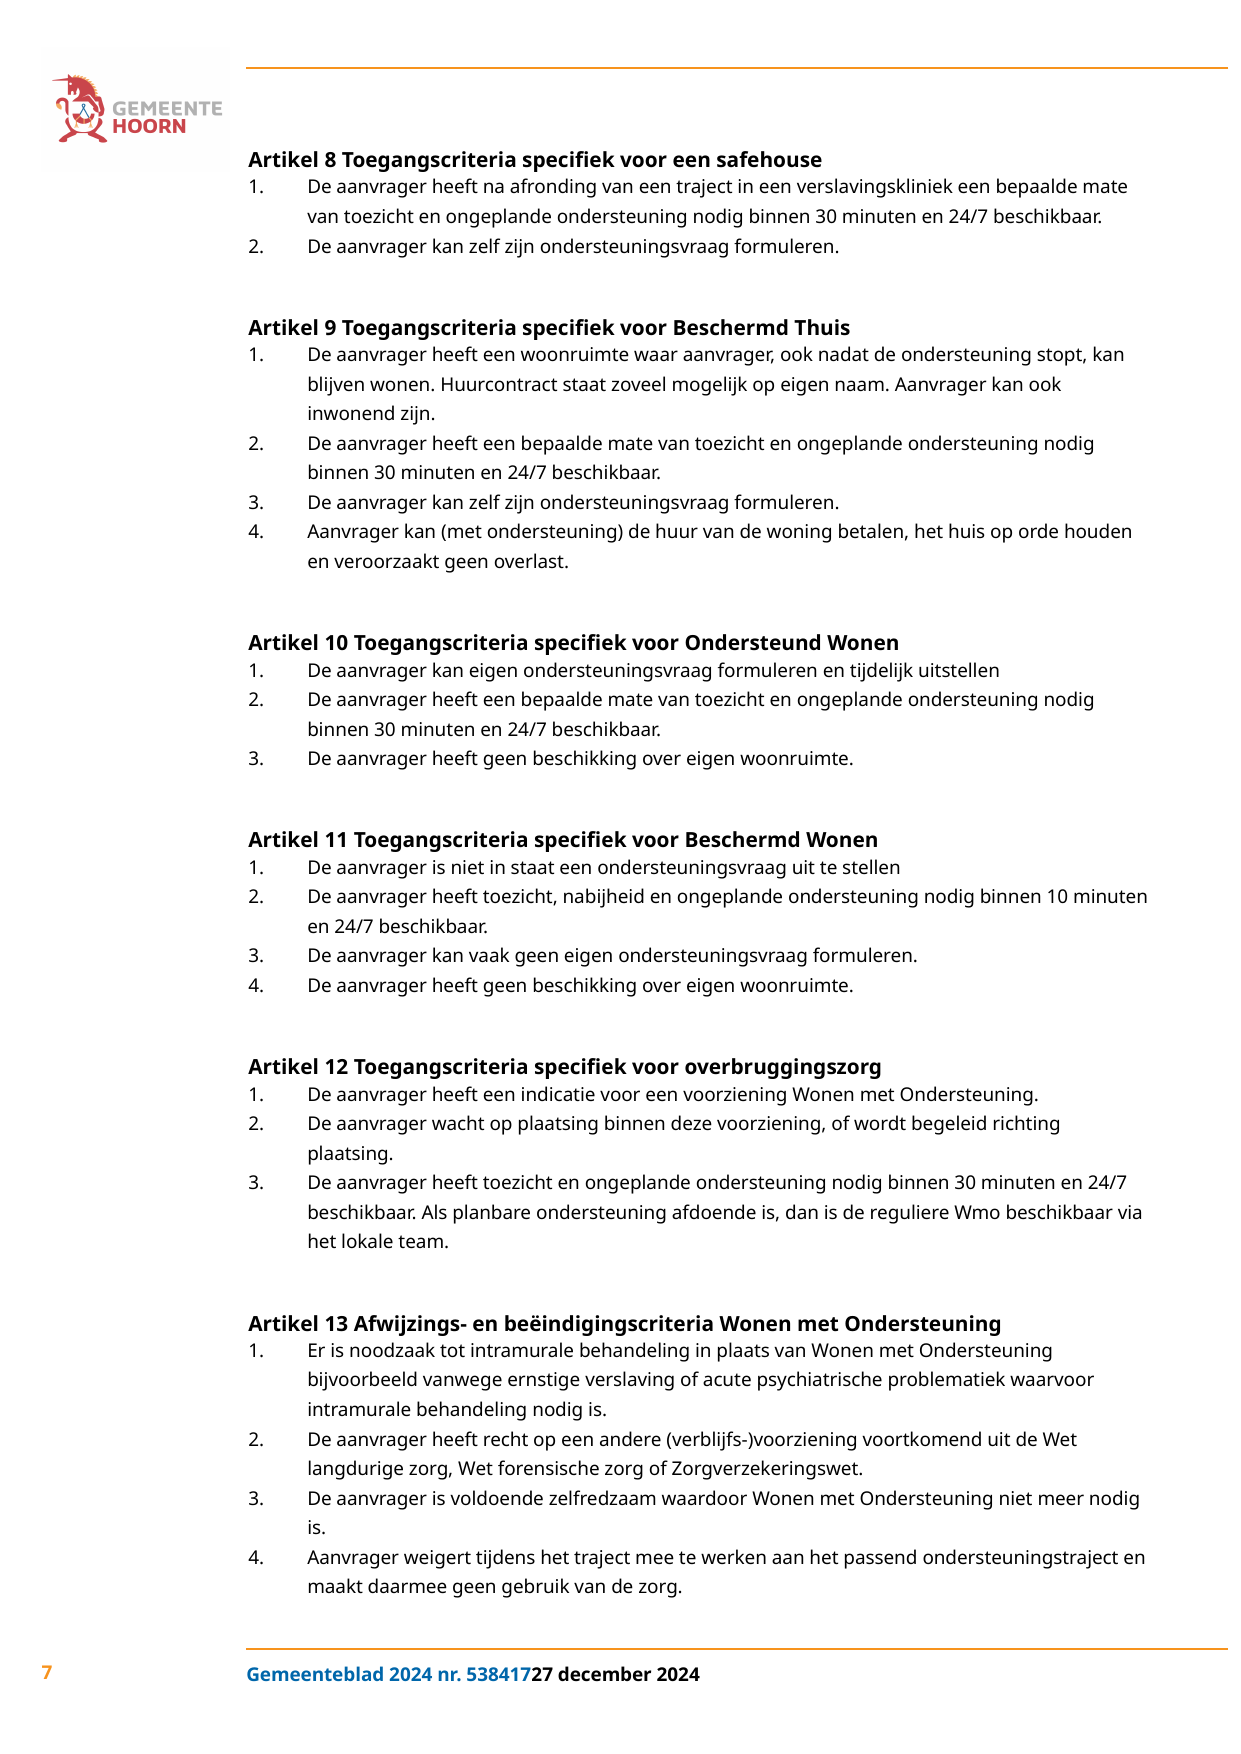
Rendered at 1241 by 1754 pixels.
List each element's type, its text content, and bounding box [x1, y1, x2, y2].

list Aanvrager weigert tijdens het traject mee te werken aan het passend ondersteuningstraject en maakt daarmee geen gebruik van de zorg. [248, 1544, 1152, 1599]
list De aanvrager heeft een bepaalde mate van toezicht en ongeplande ondersteuning nodig binnen 30 minuten en 24/7 beschikbaar. [248, 430, 1152, 485]
list De aanvrager heeft een bepaalde mate van toezicht en ongeplande ondersteuning nodig binnen 30 minuten en 24/7 beschikbaar. [248, 686, 1152, 742]
list De aanvrager heeft toezicht, nabijheid en ongeplande ondersteuning nodig binnen 10 minuten en 24/7 beschikbaar. [248, 883, 1152, 939]
list De aanvrager heeft na afronding van een traject in een verslavingskliniek een bepaalde mate van toezicht en ongeplande ondersteuning nodig binnen 30 minuten en 24/7 beschikbaar. [248, 174, 1152, 229]
list Aanvrager kan (met ondersteuning) de huur van de woning betalen, het huis op orde houden en veroorzaakt geen overlast. [248, 519, 1152, 574]
list De aanvrager kan vaak geen eigen ondersteuningsvraag formuleren. [248, 943, 1152, 968]
list De aanvrager kan zelf zijn ondersteuningsvraag formuleren. [248, 233, 1152, 258]
text Artikel 11 Toegangscriteria specifiek voor Beschermd Wonen [248, 826, 1152, 854]
list De aanvrager heeft geen beschikking over eigen woonruimte. [248, 972, 1152, 998]
list De aanvrager heeft toezicht en ongeplande ondersteuning nodig binnen 30 minuten en 24/7 beschikbaar. Als planbare ondersteuning afdoende is, dan is de reguliere Wmo beschikbaar via het lokale team. [248, 1169, 1152, 1254]
text Artikel 9 Toegangscriteria specifiek voor Beschermd Thuis [248, 313, 1152, 341]
text Artikel 8 Toegangscriteria specifiek voor een safehouse [248, 145, 1152, 174]
list De aanvrager kan zelf zijn ondersteuningsvraag formuleren. [248, 489, 1152, 515]
picture [41, 47, 231, 172]
list De aanvrager heeft een indicatie voor een voorziening Wonen met Ondersteuning. [248, 1081, 1152, 1106]
list Er is noodzaak tot intramurale behandeling in plaats van Wonen met Ondersteuning bijvoorbeeld vanwege ernstige verslaving of acute psychiatrische problematiek waarvoor intramurale behandeling nodig is. [248, 1337, 1152, 1422]
text Artikel 12 Toegangscriteria specifiek voor overbruggingszorg [248, 1052, 1152, 1081]
list De aanvrager is voldoende zelfredzaam waardoor Wonen met Ondersteuning niet meer nodig is. [248, 1485, 1152, 1540]
list De aanvrager heeft een woonruimte waar aanvrager, ook nadat de ondersteuning stopt, kan blijven wonen. Huurcontract staat zoveel mogelijk op eigen naam. Aanvrager kan ook inwonend zijn. [248, 341, 1152, 426]
list De aanvrager heeft geen beschikking over eigen woonruimte. [248, 746, 1152, 771]
list De aanvrager heeft recht op een andere (verblijfs-)voorziening voortkomend uit de Wet langdurige zorg, Wet forensische zorg of Zorgverzekeringswet. [248, 1426, 1152, 1481]
list De aanvrager kan eigen ondersteuningsvraag formuleren en tijdelijk uitstellen [248, 657, 1152, 682]
list De aanvrager is niet in staat een ondersteuningsvraag uit te stellen [248, 854, 1152, 880]
text Artikel 10 Toegangscriteria specifiek voor Ondersteund Wonen [248, 628, 1152, 657]
text Artikel 13 Afwijzings- en beëindigingscriteria Wonen met Ondersteuning [248, 1309, 1152, 1337]
list De aanvrager wacht op plaatsing binnen deze voorziening, of wordt begeleid richting plaatsing. [248, 1110, 1152, 1166]
